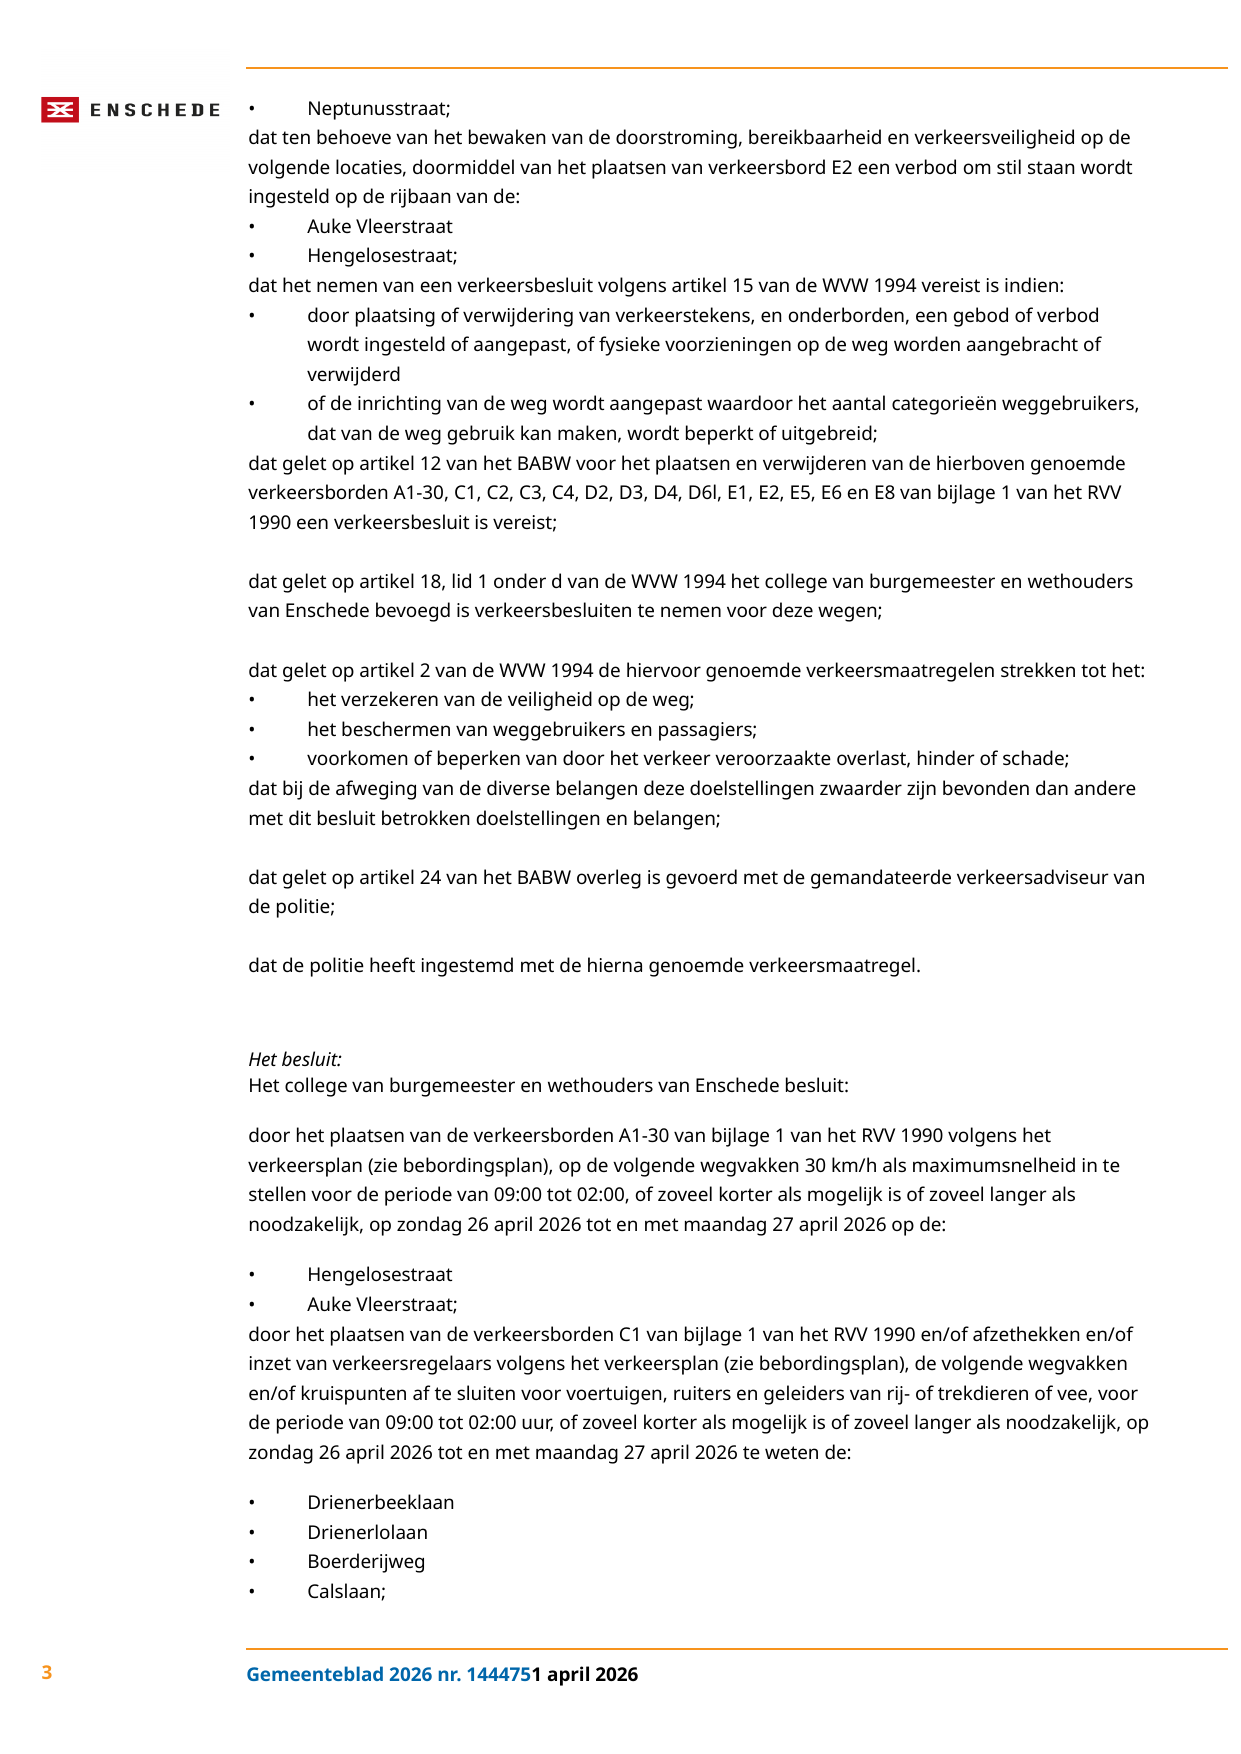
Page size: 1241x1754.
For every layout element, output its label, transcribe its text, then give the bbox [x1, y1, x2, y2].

text dat gelet op artikel 24 van het BABW overleg is gevoerd met de gemandateerde verkeersadviseur van de politie; [248, 864, 1152, 919]
list Hengelosestraat [248, 1262, 1152, 1287]
list door plaatsing of verwijdering van verkeerstekens, en onderborden, een gebod of verbod wordt ingesteld of aangepast, of fysieke voorzieningen op de weg worden aangebracht of verwijderd [248, 302, 1152, 387]
text Het besluit: [248, 1046, 1152, 1072]
text dat gelet op artikel 18, lid 1 onder d van de WVW 1994 het college van burgemeester en wethouders van Enschede bevoegd is verkeersbesluiten te nemen voor deze wegen; [248, 568, 1152, 623]
text dat ten behoeve van het bewaken van de doorstroming, bereikbaarheid en verkeersveiligheid op de volgende locaties, doormiddel van het plaatsen van verkeersbord E2 een verbod om stil staan wordt ingesteld op de rijbaan van de: [248, 124, 1152, 209]
list of de inrichting van de weg wordt aangepast waardoor het aantal categorieën weggebruikers, dat van de weg gebruik kan maken, wordt beperkt of uitgebreid; [248, 391, 1152, 446]
list Calslaan; [248, 1578, 1152, 1604]
list Drienerbeeklaan [248, 1489, 1152, 1515]
list Neptunusstraat; [248, 95, 1152, 121]
list Auke Vleerstraat; [248, 1291, 1152, 1317]
text dat bij de afweging van de diverse belangen deze doelstellingen zwaarder zijn bevonden dan andere met dit besluit betrokken doelstellingen en belangen; [248, 775, 1152, 831]
list Boerderijweg [248, 1549, 1152, 1574]
list Drienerlolaan [248, 1519, 1152, 1545]
text dat de politie heeft ingestemd met de hierna genoemde verkeersmaatregel. [248, 953, 1152, 978]
list voorkomen of beperken van door het verkeer veroorzaakte overlast, hinder of schade; [248, 746, 1152, 771]
list het verzekeren van de veiligheid op de weg; [248, 686, 1152, 712]
list het beschermen van weggebruikers en passagiers; [248, 716, 1152, 742]
text dat gelet op artikel 2 van de WVW 1994 de hiervoor genoemde verkeersmaatregelen strekken tot het: [248, 657, 1152, 683]
text door het plaatsen van de verkeersborden A1-30 van bijlage 1 van het RVV 1990 volgens het verkeersplan (zie bebordingsplan), op de volgende wegvakken 30 km/h als maximumsnelheid in te stellen voor de periode van 09:00 tot 02:00, of zoveel korter als mogelijk is of zoveel langer als noodzakelijk, op zondag 26 april 2026 tot en met maandag 27 april 2026 op de: [248, 1122, 1152, 1237]
text Het college van burgemeester en wethouders van Enschede besluit: [248, 1072, 1152, 1098]
list Hengelosestraat; [248, 243, 1152, 268]
text dat gelet op artikel 12 van het BABW voor het plaatsen en verwijderen van de hierboven genoemde verkeersborden A1-30, C1, C2, C3, C4, D2, D3, D4, D6l, E1, E2, E5, E6 en E8 van bijlage 1 van het RVV 1990 een verkeersbesluit is vereist; [248, 450, 1152, 535]
text dat het nemen van een verkeersbesluit volgens artikel 15 van de WVW 1994 vereist is indien: [248, 272, 1152, 298]
list Auke Vleerstraat [248, 213, 1152, 239]
text door het plaatsen van de verkeersborden C1 van bijlage 1 van het RVV 1990 en/of afzethekken en/of inzet van verkeersregelaars volgens het verkeersplan (zie bebordingsplan), de volgende wegvakken en/of kruispunten af te sluiten voor voertuigen, ruiters en geleiders van rij- of trekdieren of vee, voor de periode van 09:00 tot 02:00 uur, of zoveel korter als mogelijk is of zoveel langer als noodzakelijk, op zondag 26 april 2026 tot en met maandag 27 april 2026 te weten de: [248, 1321, 1152, 1465]
picture [41, 47, 231, 172]
